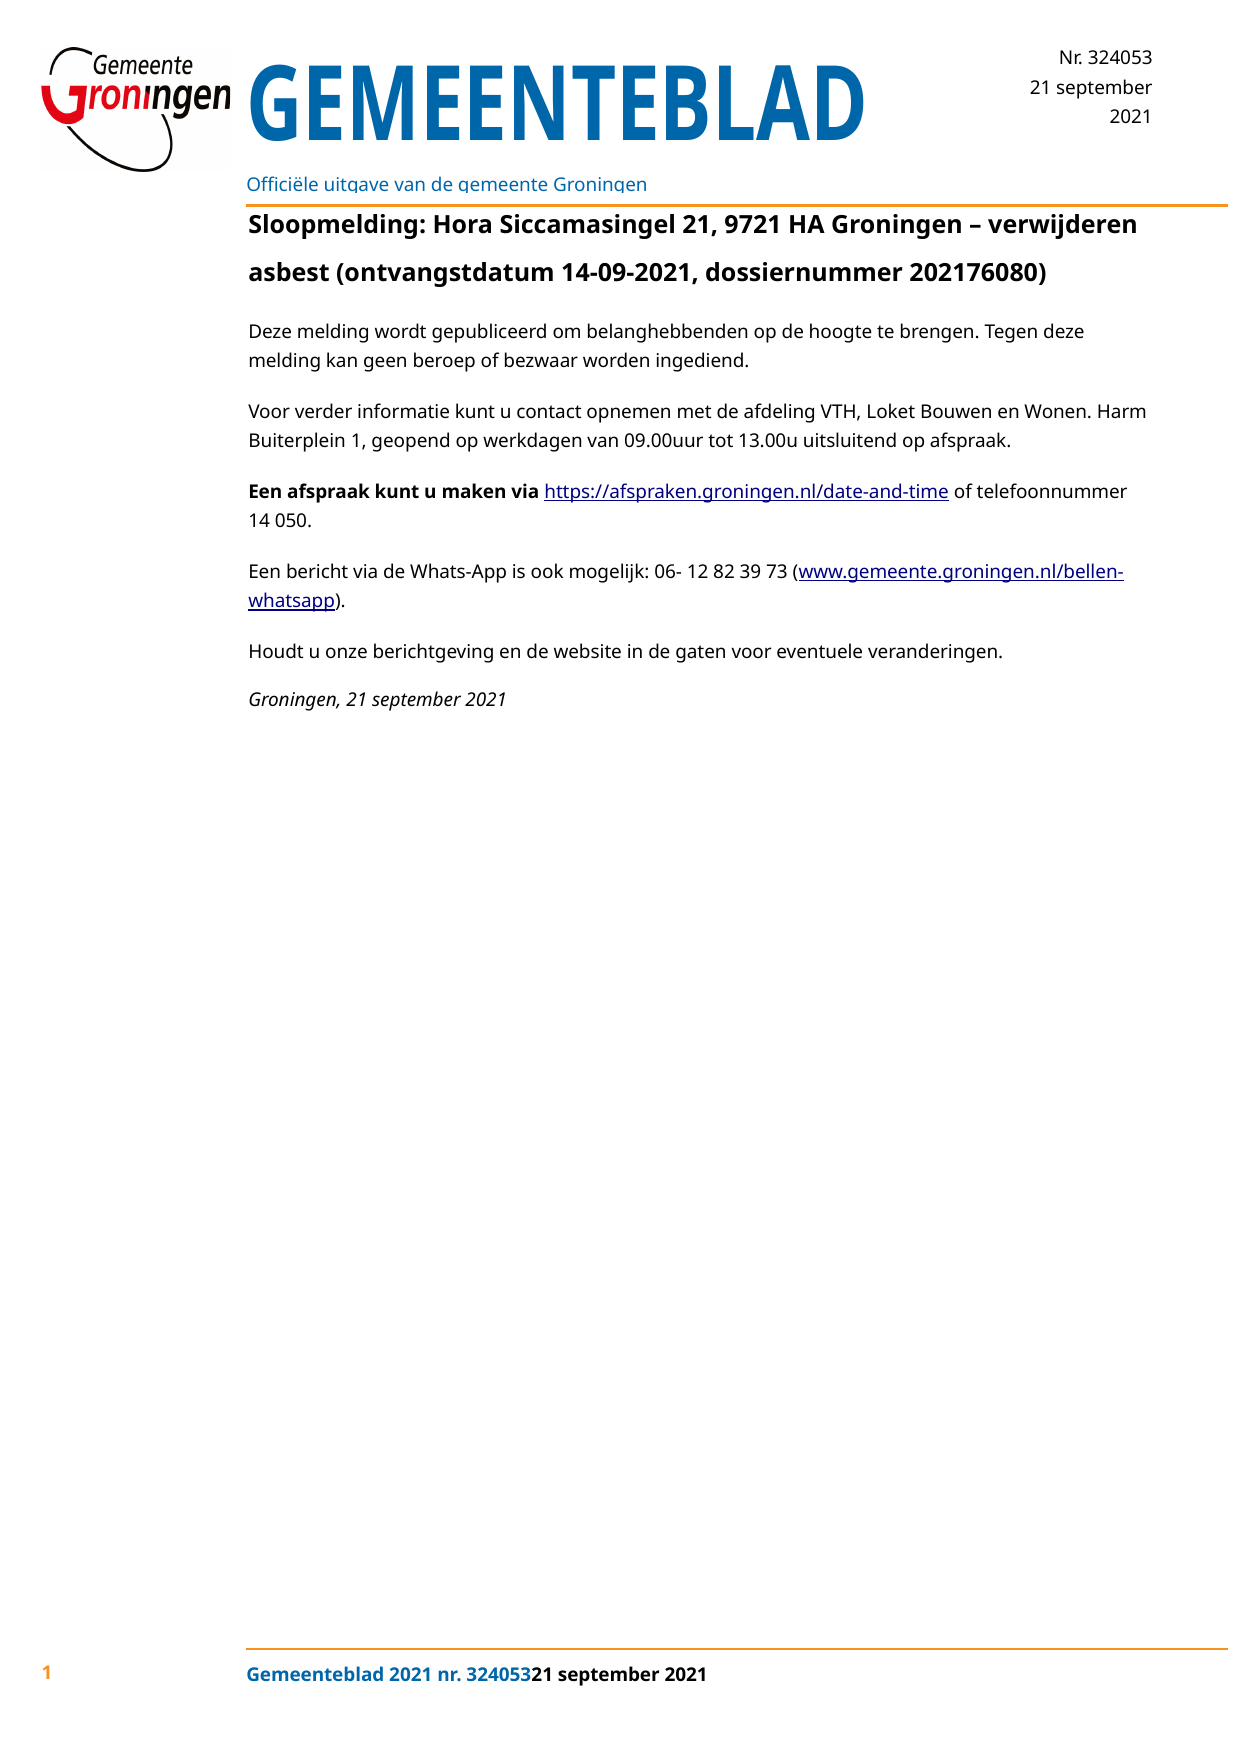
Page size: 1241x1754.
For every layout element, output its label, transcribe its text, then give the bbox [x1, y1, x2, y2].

text Sloopmelding: Hora Siccamasingel 21, 9721 HA Groningen – verwijderen asbest (ontvangstdatum 14-09-2021, dossiernummer 202176080) [248, 207, 1152, 288]
text Houdt u onze berichtgeving en de website in de gaten voor eventuele veranderingen. [248, 638, 1152, 664]
text Voor verder informatie kunt u contact opnemen met de afdeling VTH, Loket Bouwen en Wonen. Harm Buiterplein 1, geopend op werkdagen van 09.00uur tot 13.00u uitsluitend op afspraak. [248, 398, 1152, 453]
text Een bericht via de Whats-App is ook mogelijk: 06- 12 82 39 73 (www.gemeente.groningen.nl/bellen-whatsapp). [248, 558, 1152, 613]
text Groningen, 21 september 2021 [248, 686, 1152, 711]
text Een afspraak kunt u maken via https://afspraken.groningen.nl/date-and-time of telefoonnummer 14 050. [248, 478, 1152, 533]
text Deze melding wordt gepubliceerd om belanghebbenden op de hoogte te brengen. Tegen deze melding kan geen beroep of bezwaar worden ingediend. [248, 318, 1152, 373]
picture [41, 47, 231, 172]
